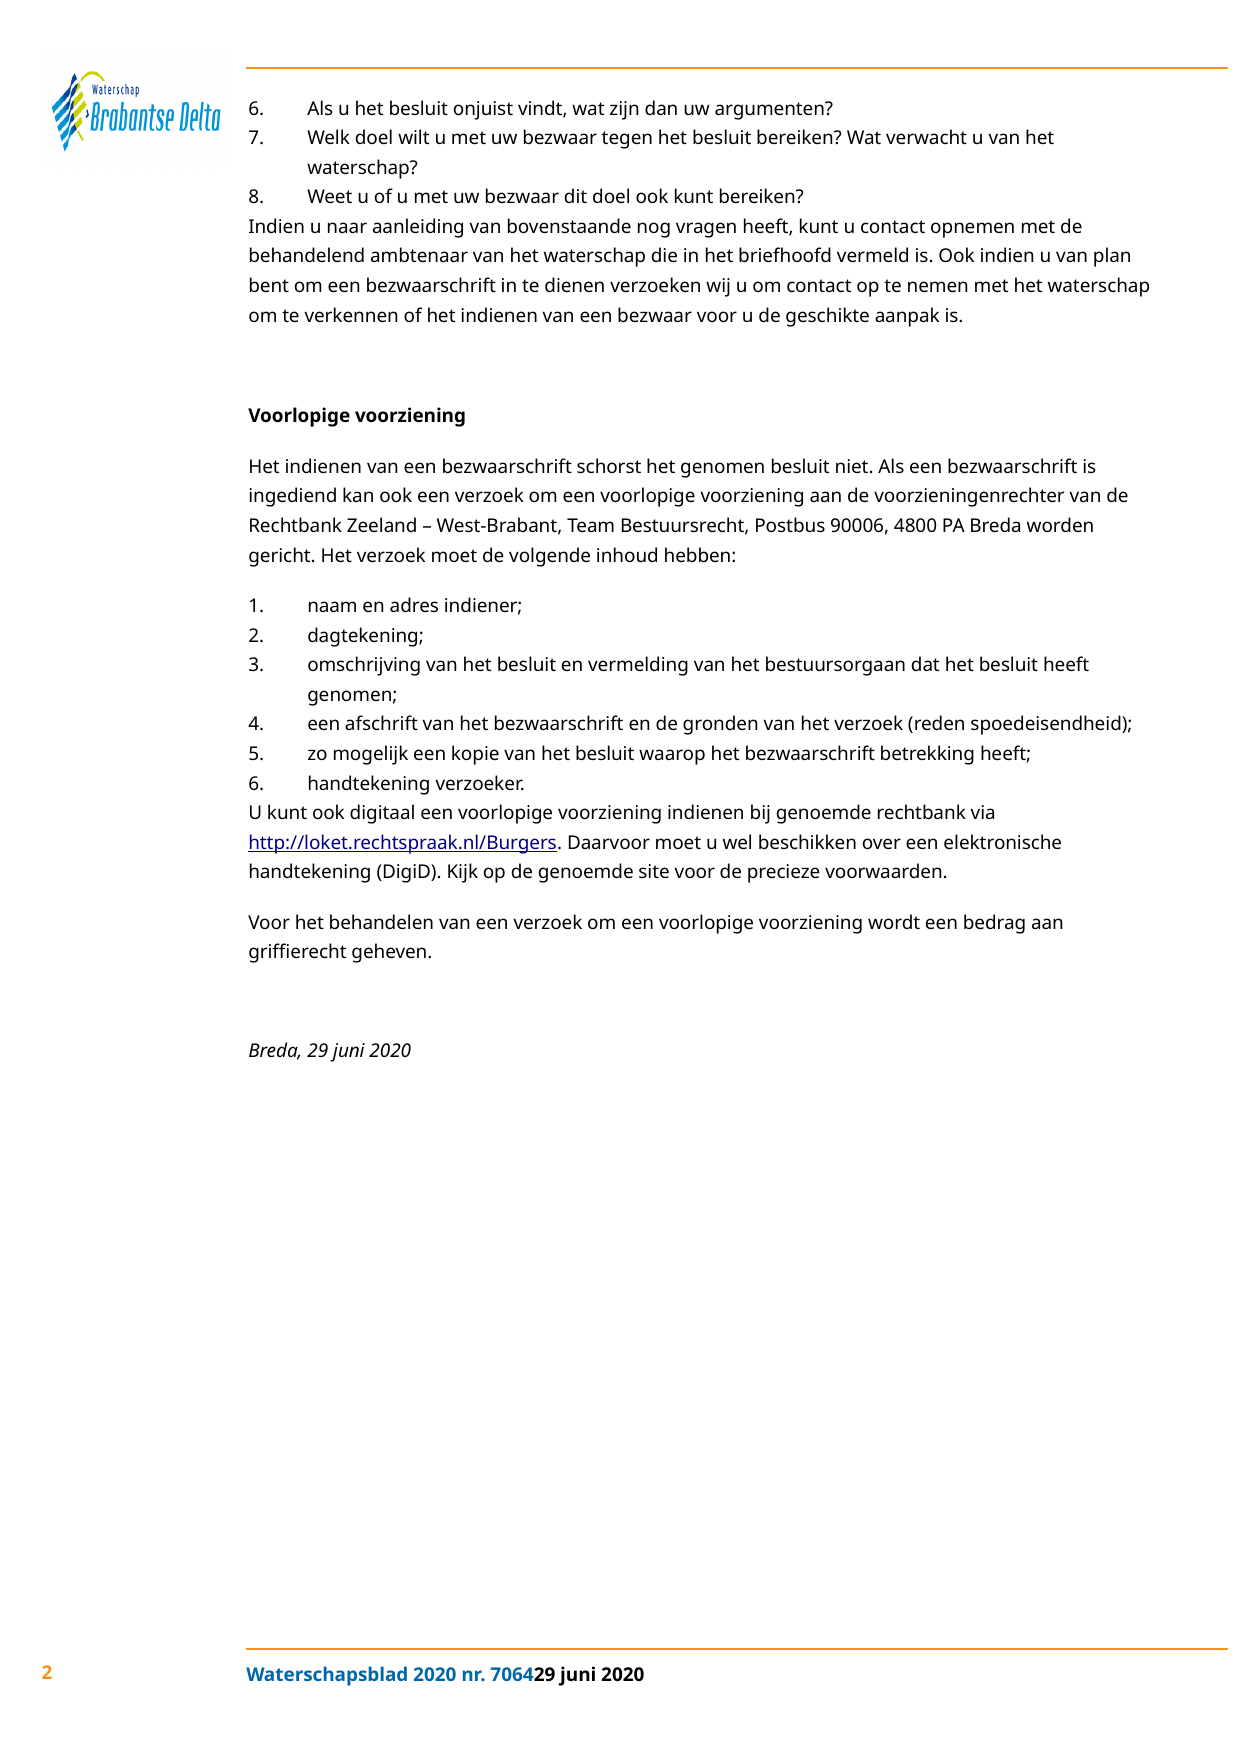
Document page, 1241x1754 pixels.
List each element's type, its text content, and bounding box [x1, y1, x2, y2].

text Voorlopige voorziening [248, 403, 1152, 428]
list Weet u of u met uw bezwaar dit doel ook kunt bereiken? [248, 183, 1152, 209]
list Welk doel wilt u met uw bezwaar tegen het besluit bereiken? Wat verwacht u van het waterschap? [248, 124, 1152, 180]
text Indien u naar aanleiding van bovenstaande nog vragen heeft, kunt u contact opnemen met de behandelend ambtenaar van het waterschap die in het briefhoofd vermeld is. Ook indien u van plan bent om een bezwaarschrift in te dienen verzoeken wij u om contact op te nemen met het waterschap om te verkennen of het indienen van een bezwaar voor u de geschikte aanpak is. [248, 213, 1152, 328]
text Voor het behandelen van een verzoek om een voorlopige voorziening wordt een bedrag aan griffierecht geheven. [248, 909, 1152, 964]
list handtekening verzoeker. [248, 770, 1152, 796]
list dagtekening; [248, 622, 1152, 648]
text Breda, 29 juni 2020 [248, 1037, 1152, 1062]
list naam en adres indiener; [248, 592, 1152, 618]
list Als u het besluit onjuist vindt, wat zijn dan uw argumenten? [248, 95, 1152, 121]
text U kunt ook digitaal een voorlopige voorziening indienen bij genoemde rechtbank via http://loket.rechtspraak.nl/Burgers. Daarvoor moet u wel beschikken over een elektronische handtekening (DigiD). Kijk op de genoemde site voor de precieze voorwaarden. [248, 799, 1152, 884]
list omschrijving van het besluit en vermelding van het bestuursorgaan dat het besluit heeft genomen; [248, 651, 1152, 707]
list een afschrift van het bezwaarschrift en de gronden van het verzoek (reden spoedeisendheid); [248, 711, 1152, 736]
text Het indienen van een bezwaarschrift schorst het genomen besluit niet. Als een bezwaarschrift is ingediend kan ook een verzoek om een voorlopige voorziening aan de voorzieningenrechter van de Rechtbank Zeeland – West-Brabant, Team Bestuursrecht, Postbus 90006, 4800 PA Breda worden gericht. Het verzoek moet de volgende inhoud hebben: [248, 453, 1152, 568]
list zo mogelijk een kopie van het besluit waarop het bezwaarschrift betrekking heeft; [248, 740, 1152, 766]
picture [41, 47, 231, 172]
